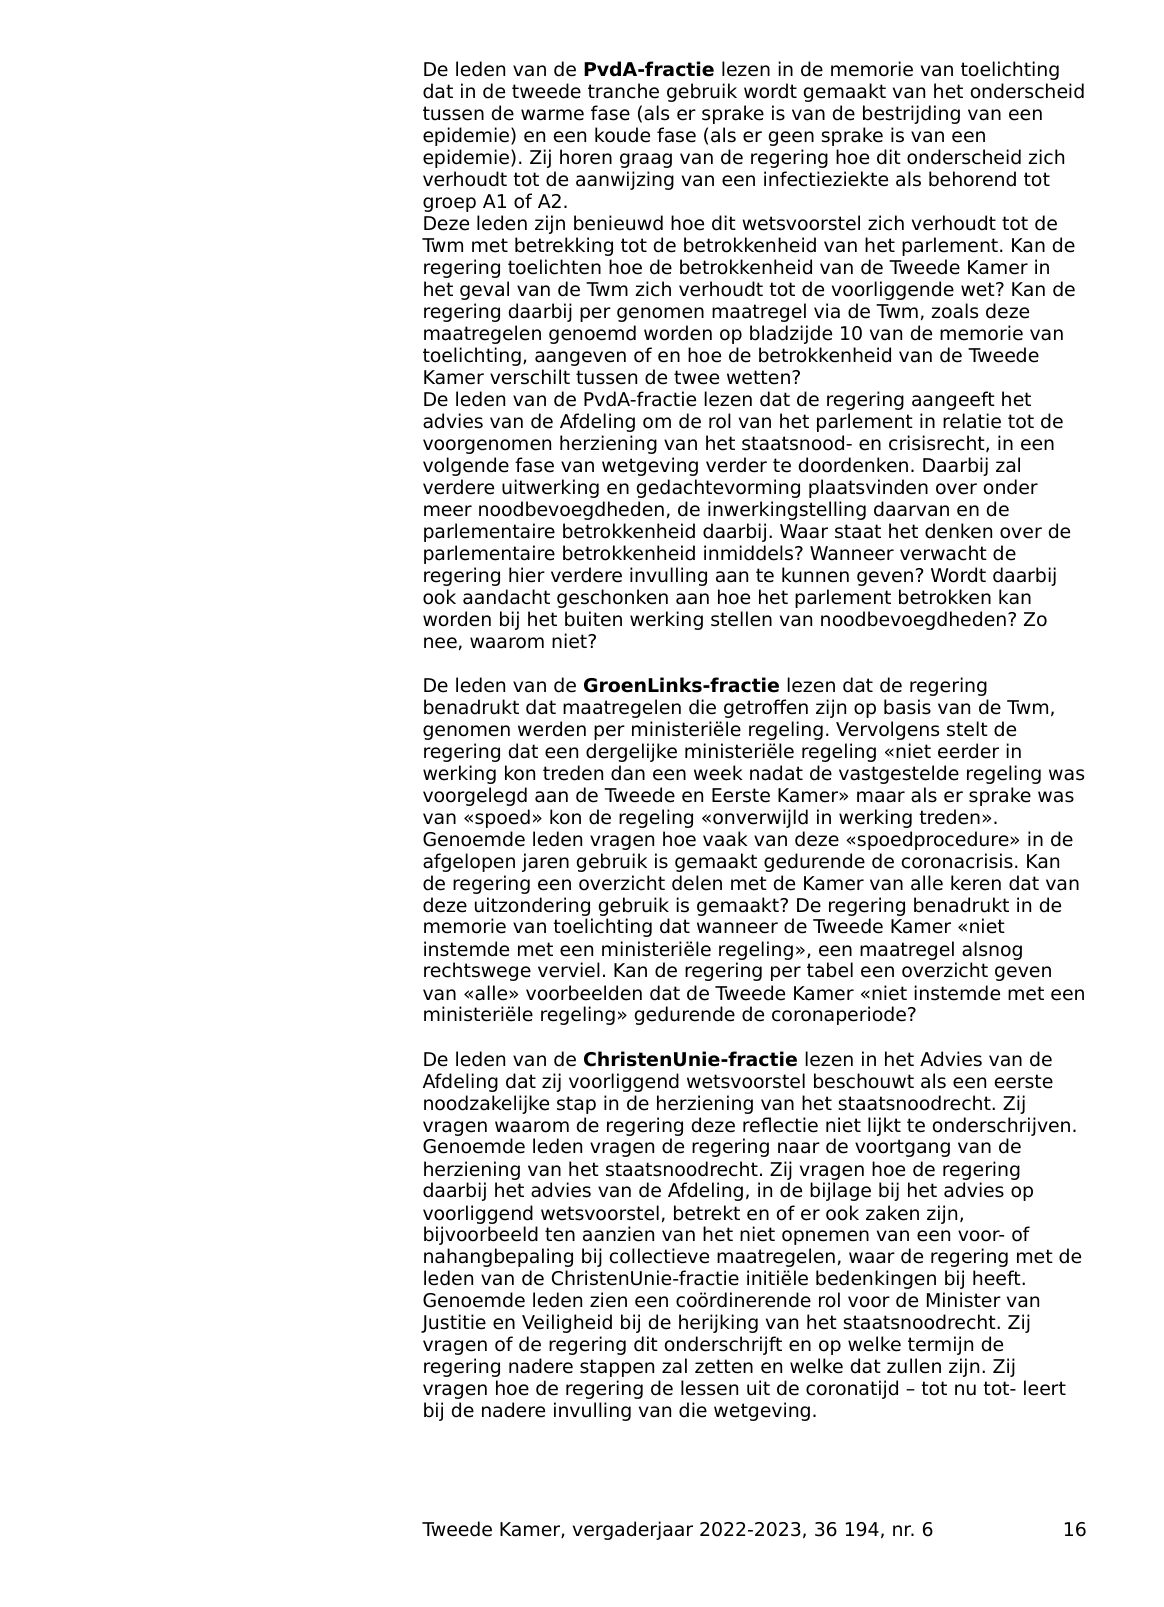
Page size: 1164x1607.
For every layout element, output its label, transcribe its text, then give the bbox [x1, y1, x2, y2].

text De leden van de GroenLinks-fractie lezen dat de regering benadrukt dat maatregelen die getroffen zijn op basis van de Twm, genomen werden per ministeriële regeling. Vervolgens stelt de regering dat een dergelijke ministeriële regeling «niet eerder in werking kon treden dan een week nadat de vastgestelde regeling was voorgelegd aan de Tweede en Eerste Kamer» maar als er sprake was van «spoed» kon de regeling «onverwijld in werking treden». Genoemde leden vragen hoe vaak van deze «spoedprocedure» in de afgelopen jaren gebruik is gemaakt gedurende de coronacrisis. Kan de regering een overzicht delen met de Kamer van alle keren dat van deze uitzondering gebruik is gemaakt? De regering benadrukt in de memorie van toelichting dat wanneer de Tweede Kamer «niet instemde met een ministeriële regeling», een maatregel alsnog rechtswege verviel. Kan de regering per tabel een overzicht geven van «alle» voorbeelden dat de Tweede Kamer «niet instemde met een ministeriële regeling» gedurende de coronaperiode? [422, 675, 1087, 1026]
text De leden van de PvdA-fractie lezen dat de regering aangeeft het advies van de Afdeling om de rol van het parlement in relatie tot de voorgenomen herziening van het staatsnood- en crisisrecht, in een volgende fase van wetgeving verder te doordenken. Daarbij zal verdere uitwerking en gedachtevorming plaatsvinden over onder meer noodbevoegdheden, de inwerkingstelling daarvan en de parlementaire betrokkenheid daarbij. Waar staat het denken over de parlementaire betrokkenheid inmiddels? Wanneer verwacht de regering hier verdere invulling aan te kunnen geven? Wordt daarbij ook aandacht geschonken aan hoe het parlement betrokken kan worden bij het buiten werking stellen van noodbevoegdheden? Zo nee, waarom niet? [422, 389, 1087, 652]
text Deze leden zijn benieuwd hoe dit wetsvoorstel zich verhoudt tot de Twm met betrekking tot de betrokkenheid van het parlement. Kan de regering toelichten hoe de betrokkenheid van de Tweede Kamer in het geval van de Twm zich verhoudt tot de voorliggende wet? Kan de regering daarbij per genomen maatregel via de Twm, zoals deze maatregelen genoemd worden op bladzijde 10 van de memorie van toelichting, aangeven of en hoe de betrokkenheid van de Tweede Kamer verschilt tussen de twee wetten? [422, 213, 1087, 389]
text Genoemde leden vragen de regering naar de voortgang van de herziening van het staatsnoodrecht. Zij vragen hoe de regering daarbij het advies van de Afdeling, in de bijlage bij het advies op voorliggend wetsvoorstel, betrekt en of er ook zaken zijn, bijvoorbeeld ten aanzien van het niet opnemen van een voor- of nahangbepaling bij collectieve maatregelen, waar de regering met de leden van de ChristenUnie-fractie initiële bedenkingen bij heeft. Genoemde leden zien een coördinerende rol voor de Minister van Justitie en Veiligheid bij de herijking van het staatsnoodrecht. Zij vragen of de regering dit onderschrijft en op welke termijn de regering nadere stappen zal zetten en welke dat zullen zijn. Zij vragen hoe de regering de lessen uit de coronatijd – tot nu tot- leert bij de nadere invulling van die wetgeving. [422, 1136, 1087, 1422]
text De leden van de ChristenUnie-fractie lezen in het Advies van de Afdeling dat zij voorliggend wetsvoorstel beschouwt als een eerste noodzakelijke stap in de herziening van het staatsnoodrecht. Zij vragen waarom de regering deze reflectie niet lijkt te onderschrijven. [422, 1048, 1087, 1136]
text De leden van de PvdA-fractie lezen in de memorie van toelichting dat in de tweede tranche gebruik wordt gemaakt van het onderscheid tussen de warme fase (als er sprake is van de bestrijding van een epidemie) en een koude fase (als er geen sprake is van een epidemie). Zij horen graag van de regering hoe dit onderscheid zich verhoudt tot de aanwijzing van een infectieziekte als behorend tot groep A1 of A2. [422, 59, 1087, 213]
